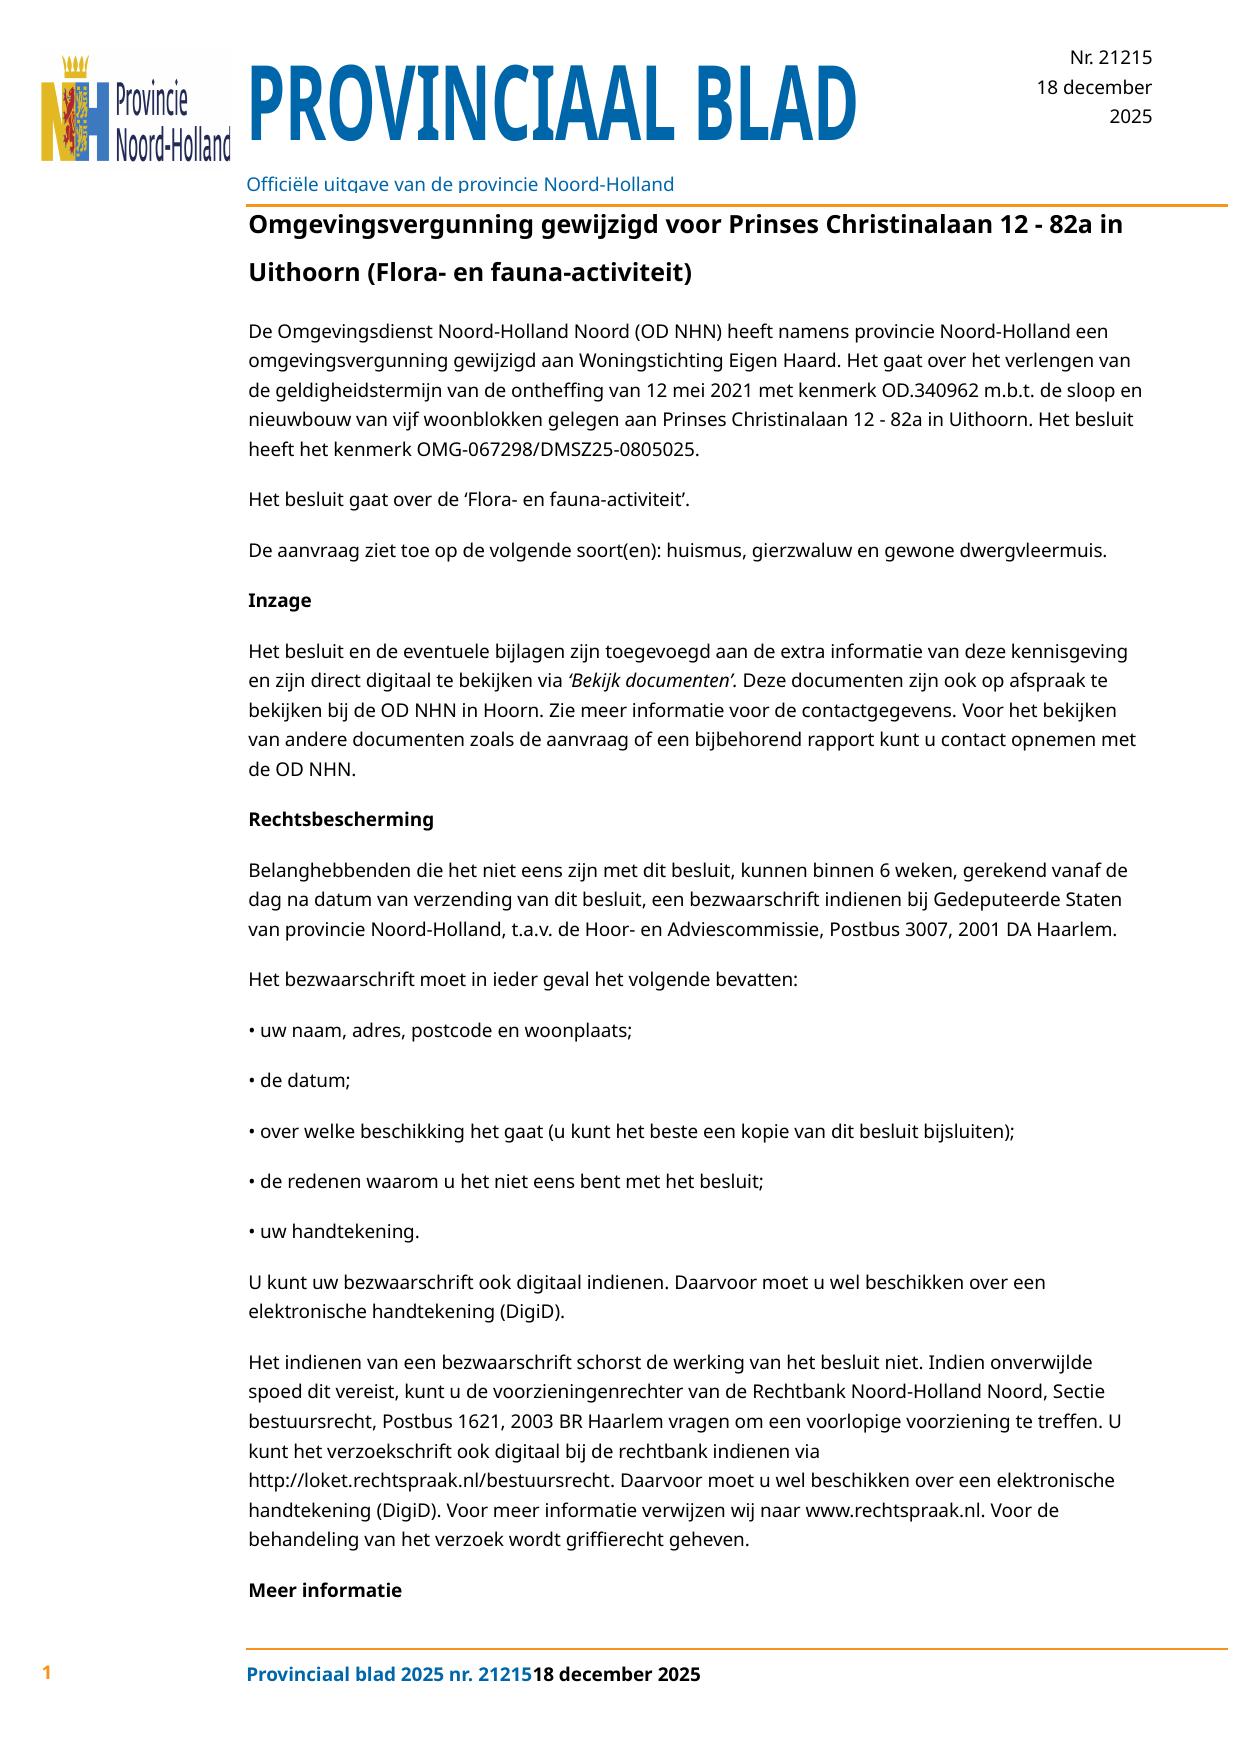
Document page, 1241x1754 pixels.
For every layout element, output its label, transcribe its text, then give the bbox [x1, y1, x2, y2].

text • over welke beschikking het gaat (u kunt het beste een kopie van dit besluit bijsluiten); [248, 1118, 1152, 1144]
picture [41, 47, 231, 172]
text Het besluit en de eventuele bijlagen zijn toegevoegd aan de extra informatie van deze kennisgeving en zijn direct digitaal te bekijken via ‘Bekijk documenten’. Deze documenten zijn ook op afspraak te bekijken bij de OD NHN in Hoorn. Zie meer informatie voor de contactgegevens. Voor het bekijken van andere documenten zoals de aanvraag of een bijbehorend rapport kunt u contact opnemen met de OD NHN. [248, 638, 1152, 782]
text Rechtsbescherming [248, 807, 1152, 832]
text • de datum; [248, 1067, 1152, 1093]
text Het besluit gaat over de ‘Flora- en fauna-activiteit’. [248, 487, 1152, 512]
text Het indienen van een bezwaarschrift schorst de werking van het besluit niet. Indien onverwijlde spoed dit vereist, kunt u de voorzieningenrechter van de Rechtbank Noord-Holland Noord, Sectie bestuursrecht, Postbus 1621, 2003 BR Haarlem vragen om een voorlopige voorziening te treffen. U kunt het verzoekschrift ook digitaal bij de rechtbank indienen via http://loket.rechtspraak.nl/bestuursrecht. Daarvoor moet u wel beschikken over een elektronische handtekening (DigiD). Voor meer informatie verwijzen wij naar www.rechtspraak.nl. Voor de behandeling van het verzoek wordt griffierecht geheven. [248, 1349, 1152, 1552]
text Meer informatie [248, 1577, 1152, 1603]
text Het bezwaarschrift moet in ieder geval het volgende bevatten: [248, 967, 1152, 992]
text Inzage [248, 587, 1152, 613]
text • uw handtekening. [248, 1219, 1152, 1244]
text U kunt uw bezwaarschrift ook digitaal indienen. Daarvoor moet u wel beschikken over een elektronische handtekening (DigiD). [248, 1269, 1152, 1324]
text • de redenen waarom u het niet eens bent met het besluit; [248, 1168, 1152, 1194]
text • uw naam, adres, postcode en woonplaats; [248, 1017, 1152, 1043]
text De aanvraag ziet toe op de volgende soort(en): huismus, gierzwaluw en gewone dwergvleermuis. [248, 537, 1152, 563]
text Omgevingsvergunning gewijzigd voor Prinses Christinalaan 12 - 82a in Uithoorn (Flora- en fauna-activiteit) [248, 207, 1152, 288]
text Belanghebbenden die het niet eens zijn met dit besluit, kunnen binnen 6 weken, gerekend vanaf de dag na datum van verzending van dit besluit, een bezwaarschrift indienen bij Gedeputeerde Staten van provincie Noord-Holland, t.a.v. de Hoor- en Adviescommissie, Postbus 3007, 2001 DA Haarlem. [248, 857, 1152, 942]
text De Omgevingsdienst Noord-Holland Noord (OD NHN) heeft namens provincie Noord-Holland een omgevingsvergunning gewijzigd aan Woningstichting Eigen Haard. Het gaat over het verlengen van de geldigheidstermijn van de ontheffing van 12 mei 2021 met kenmerk OD.340962 m.b.t. de sloop en nieuwbouw van vijf woonblokken gelegen aan Prinses Christinalaan 12 - 82a in Uithoorn. Het besluit heeft het kenmerk OMG-067298/DMSZ25-0805025. [248, 318, 1152, 462]
